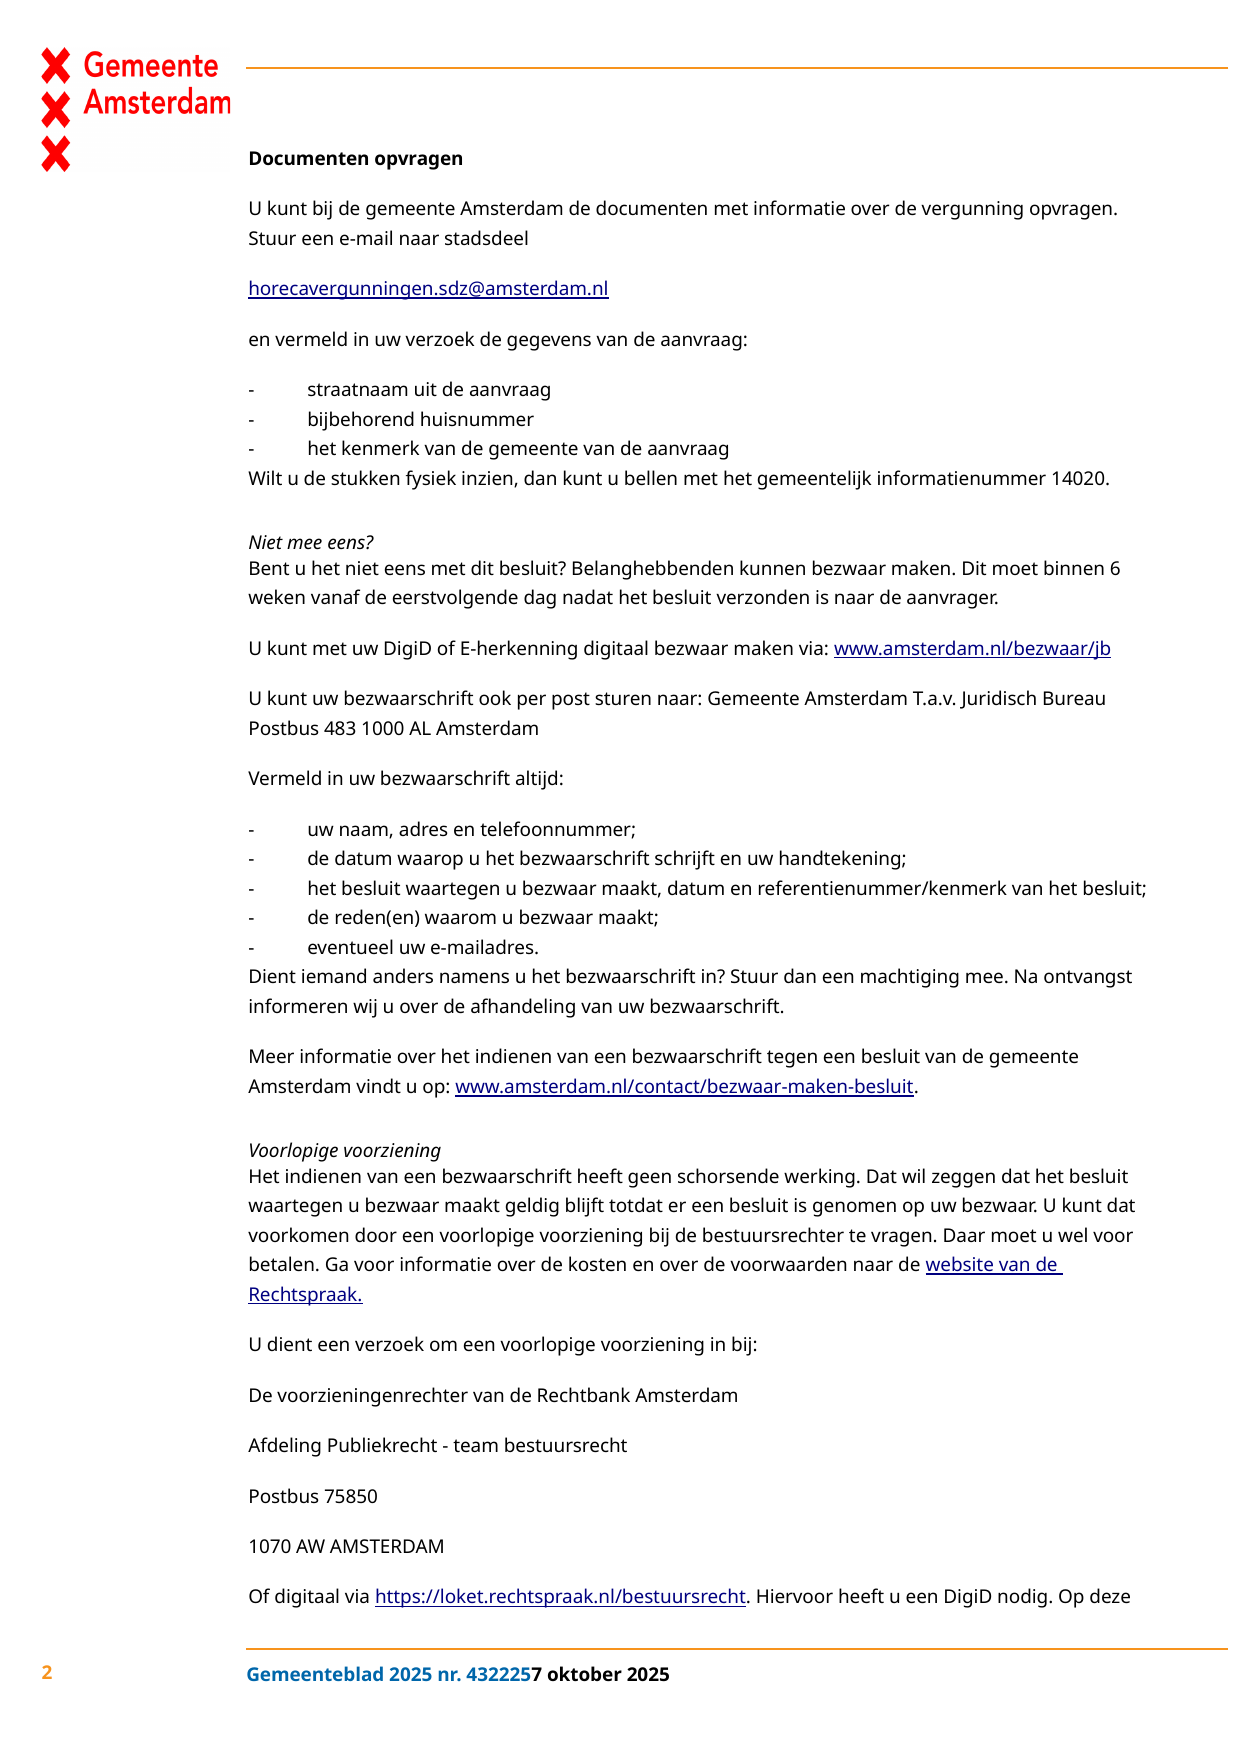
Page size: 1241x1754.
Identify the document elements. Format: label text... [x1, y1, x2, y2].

list het besluit waartegen u bezwaar maakt, datum en referentienummer/kenmerk van het besluit; [248, 875, 1152, 901]
list de datum waarop u het bezwaarschrift schrijft en uw handtekening; [248, 845, 1152, 871]
text Vermeld in uw bezwaarschrift altijd: [248, 765, 1152, 791]
text Wilt u de stukken fysiek inzien, dan kunt u bellen met het gemeentelijk informatienummer 14020. [248, 465, 1152, 491]
text Voorlopige voorziening [248, 1137, 1152, 1163]
text Afdeling Publiekrecht - team bestuursrecht [248, 1432, 1152, 1458]
list straatnaam uit de aanvraag [248, 376, 1152, 402]
text Of digitaal via https://loket.rechtspraak.nl/bestuursrecht. Hiervoor heeft u een DigiD nodig. Op deze [248, 1584, 1152, 1609]
text Dient iemand anders namens u het bezwaarschrift in? Stuur dan een machtiging mee. Na ontvangst informeren wij u over de afhandeling van uw bezwaarschrift. [248, 964, 1152, 1019]
text U kunt met uw DigiD of E-herkenning digitaal bezwaar maken via: www.amsterdam.nl/bezwaar/jb [248, 635, 1152, 661]
text en vermeld in uw verzoek de gegevens van de aanvraag: [248, 326, 1152, 352]
list het kenmerk van de gemeente van de aanvraag [248, 436, 1152, 461]
text Postbus 75850 [248, 1483, 1152, 1509]
list uw naam, adres en telefoonnummer; [248, 816, 1152, 841]
text horecavergunningen.sdz@amsterdam.nl [248, 276, 1152, 301]
text U kunt bij de gemeente Amsterdam de documenten met informatie over de vergunning opvragen. Stuur een e-mail naar stadsdeel [248, 196, 1152, 251]
text Meer informatie over het indienen van een bezwaarschrift tegen een besluit van de gemeente Amsterdam vindt u op: www.amsterdam.nl/contact/bezwaar-maken-besluit. [248, 1044, 1152, 1099]
list bijbehorend huisnummer [248, 406, 1152, 432]
text Documenten opvragen [248, 145, 1152, 171]
text Het indienen van een bezwaarschrift heeft geen schorsende werking. Dat wil zeggen dat het besluit waartegen u bezwaar maakt geldig blijft totdat er een besluit is genomen op uw bezwaar. U kunt dat voorkomen door een voorlopige voorziening bij de bestuursrechter te vragen. Daar moet u wel voor betalen. Ga voor informatie over de kosten en over de voorwaarden naar de website van de Rechtspraak. [248, 1163, 1152, 1307]
text Bent u het niet eens met dit besluit? Belanghebbenden kunnen bezwaar maken. Dit moet binnen 6 weken vanaf de eerstvolgende dag nadat het besluit verzonden is naar de aanvrager. [248, 555, 1152, 610]
text De voorzieningenrechter van de Rechtbank Amsterdam [248, 1382, 1152, 1408]
picture [41, 47, 231, 172]
text U dient een verzoek om een voorlopige voorziening in bij: [248, 1332, 1152, 1357]
text 1070 AW AMSTERDAM [248, 1533, 1152, 1559]
list de reden(en) waarom u bezwaar maakt; [248, 904, 1152, 930]
text Niet mee eens? [248, 529, 1152, 555]
text U kunt uw bezwaarschrift ook per post sturen naar: Gemeente Amsterdam T.a.v. Juridisch Bureau Postbus 483 1000 AL Amsterdam [248, 685, 1152, 741]
list eventueel uw e-mailadres. [248, 934, 1152, 960]
